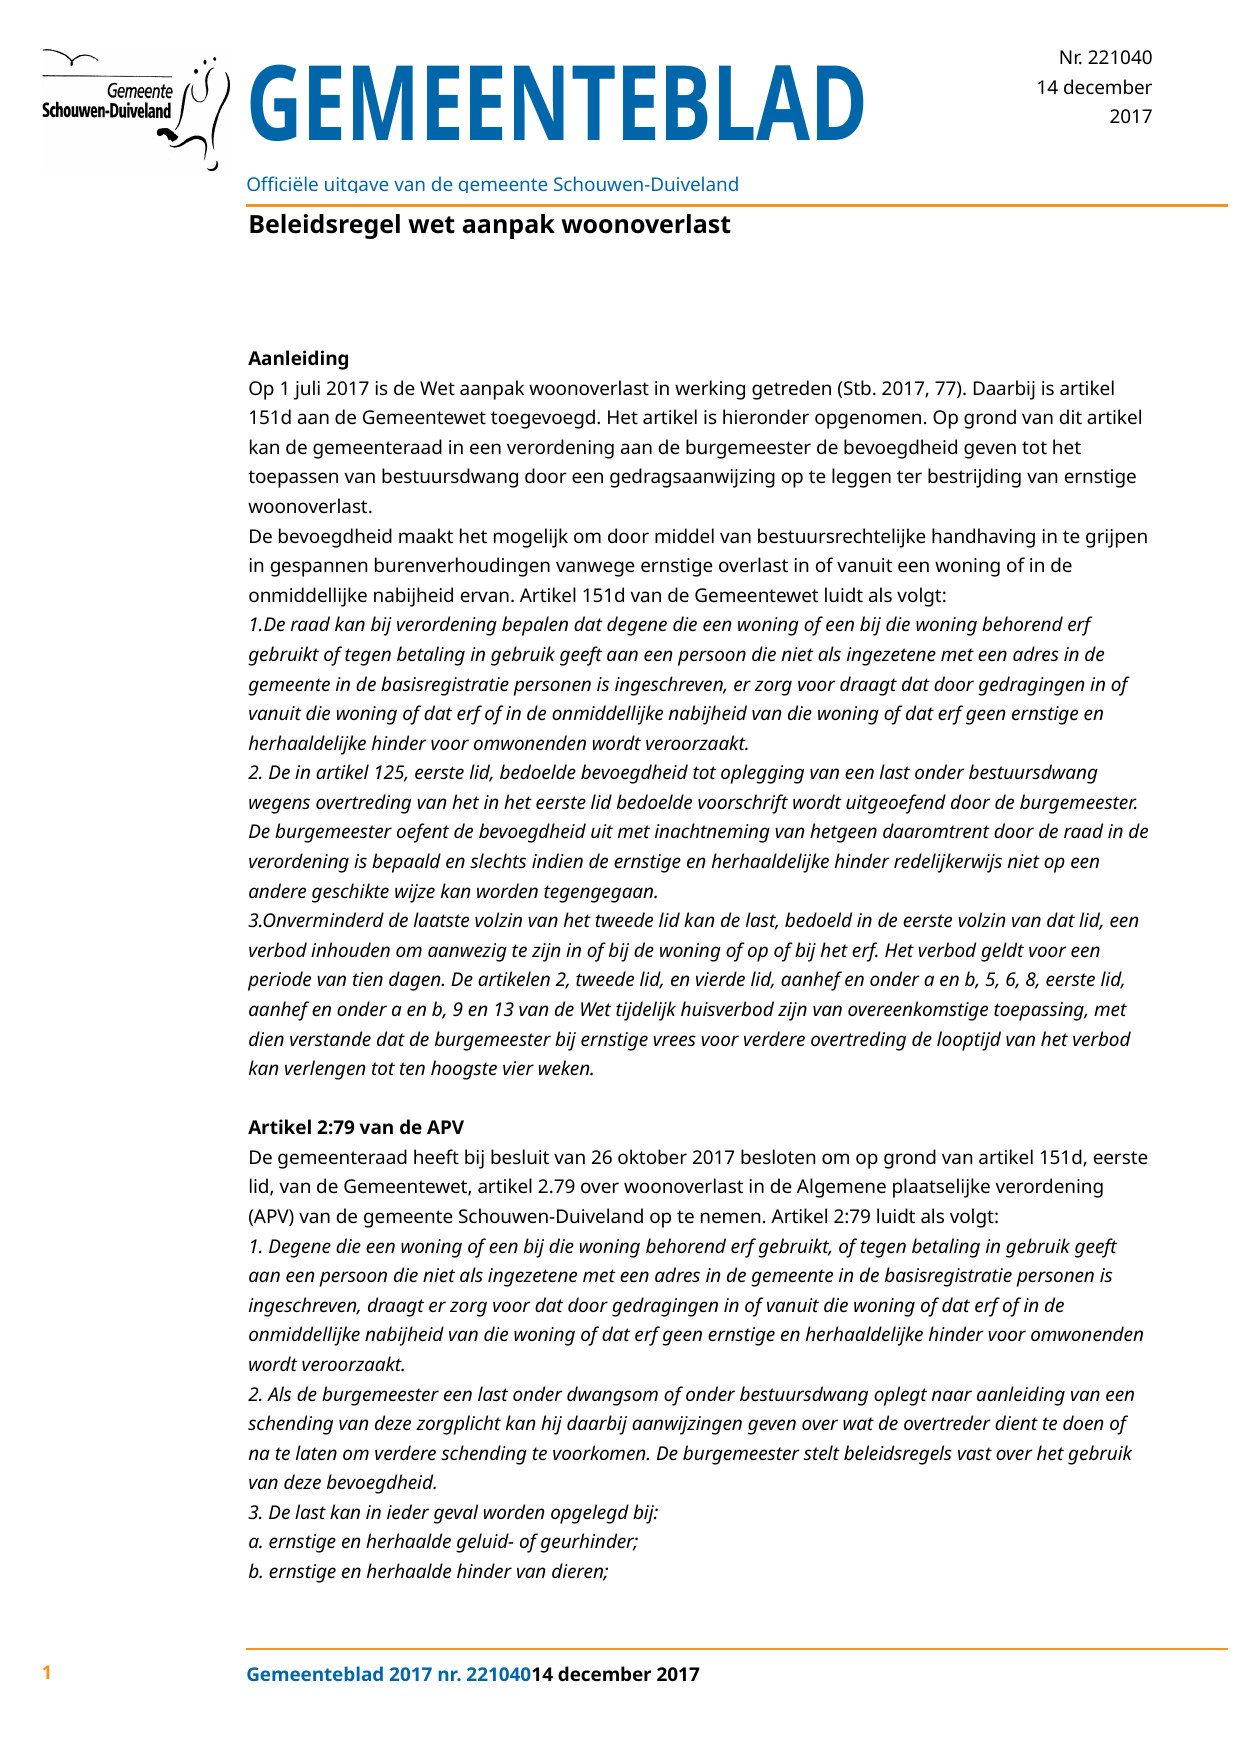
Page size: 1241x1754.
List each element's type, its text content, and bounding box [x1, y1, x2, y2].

text Beleidsregel wet aanpak woonoverlast [248, 207, 1152, 241]
text Artikel 2:79 van de APV [248, 1114, 1152, 1140]
text De gemeenteraad heeft bij besluit van 26 oktober 2017 besloten om op grond van artikel 151d, eerste lid, van de Gemeentewet, artikel 2.79 over woonoverlast in de Algemene plaatselijke verordening (APV) van de gemeente Schouwen-Duiveland op te nemen. Artikel 2:79 luidt als volgt: [248, 1144, 1152, 1229]
text 3. De last kan in ieder geval worden opgelegd bij: [248, 1499, 1152, 1525]
text 3.Onverminderd de laatste volzin van het tweede lid kan de last, bedoeld in de eerste volzin van dat lid, een verbod inhouden om aanwezig te zijn in of bij de woning of op of bij het erf. Het verbod geldt voor een periode van tien dagen. De artikelen 2, tweede lid, en vierde lid, aanhef en onder a en b, 5, 6, 8, eerste lid, aanhef en onder a en b, 9 en 13 van de Wet tijdelijk huisverbod zijn van overeenkomstige toepassing, met dien verstande dat de burgemeester bij ernstige vrees voor verdere overtreding de looptijd van het verbod kan verlengen tot ten hoogste vier weken. [248, 907, 1152, 1081]
text Op 1 juli 2017 is de Wet aanpak woonoverlast in werking getreden (Stb. 2017, 77). Daarbij is artikel 151d aan de Gemeentewet toegevoegd. Het artikel is hieronder opgenomen. Op grond van dit artikel kan de gemeenteraad in een verordening aan de burgemeester de bevoegdheid geven tot het toepassen van bestuursdwang door een gedragsaanwijzing op te leggen ter bestrijding van ernstige woonoverlast. [248, 375, 1152, 519]
text b. ernstige en herhaalde hinder van dieren; [248, 1558, 1152, 1584]
text 2. Als de burgemeester een last onder dwangsom of onder bestuursdwang oplegt naar aanleiding van een schending van deze zorgplicht kan hij daarbij aanwijzingen geven over wat de overtreder dient te doen of na te laten om verdere schending te voorkomen. De burgemeester stelt beleidsregels vast over het gebruik van deze bevoegdheid. [248, 1381, 1152, 1495]
text 1.De raad kan bij verordening bepalen dat degene die een woning of een bij die woning behorend erf gebruikt of tegen betaling in gebruik geeft aan een persoon die niet als ingezetene met een adres in de gemeente in de basisregistratie personen is ingeschreven, er zorg voor draagt dat door gedragingen in of vanuit die woning of dat erf of in de onmiddellijke nabijheid van die woning of dat erf geen ernstige en herhaaldelijke hinder voor omwonenden wordt veroorzaakt. [248, 612, 1152, 756]
text De bevoegdheid maakt het mogelijk om door middel van bestuursrechtelijke handhaving in te grijpen in gespannen burenverhoudingen vanwege ernstige overlast in of vanuit een woning of in de onmiddellijke nabijheid ervan. Artikel 151d van de Gemeentewet luidt als volgt: [248, 523, 1152, 608]
picture [41, 47, 231, 172]
text 2. De in artikel 125, eerste lid, bedoelde bevoegdheid tot oplegging van een last onder bestuursdwang wegens overtreding van het in het eerste lid bedoelde voorschrift wordt uitgeoefend door de burgemeester. De burgemeester oefent de bevoegdheid uit met inachtneming van hetgeen daaromtrent door de raad in de verordening is bepaald en slechts indien de ernstige en herhaaldelijke hinder redelijkerwijs niet op een andere geschikte wijze kan worden tegengegaan. [248, 759, 1152, 903]
text Aanleiding [248, 345, 1152, 371]
text a. ernstige en herhaalde geluid- of geurhinder; [248, 1529, 1152, 1554]
text 1. Degene die een woning of een bij die woning behorend erf gebruikt, of tegen betaling in gebruik geeft aan een persoon die niet als ingezetene met een adres in de gemeente in de basisregistratie personen is ingeschreven, draagt er zorg voor dat door gedragingen in of vanuit die woning of dat erf of in de onmiddellijke nabijheid van die woning of dat erf geen ernstige en herhaaldelijke hinder voor omwonenden wordt veroorzaakt. [248, 1233, 1152, 1377]
